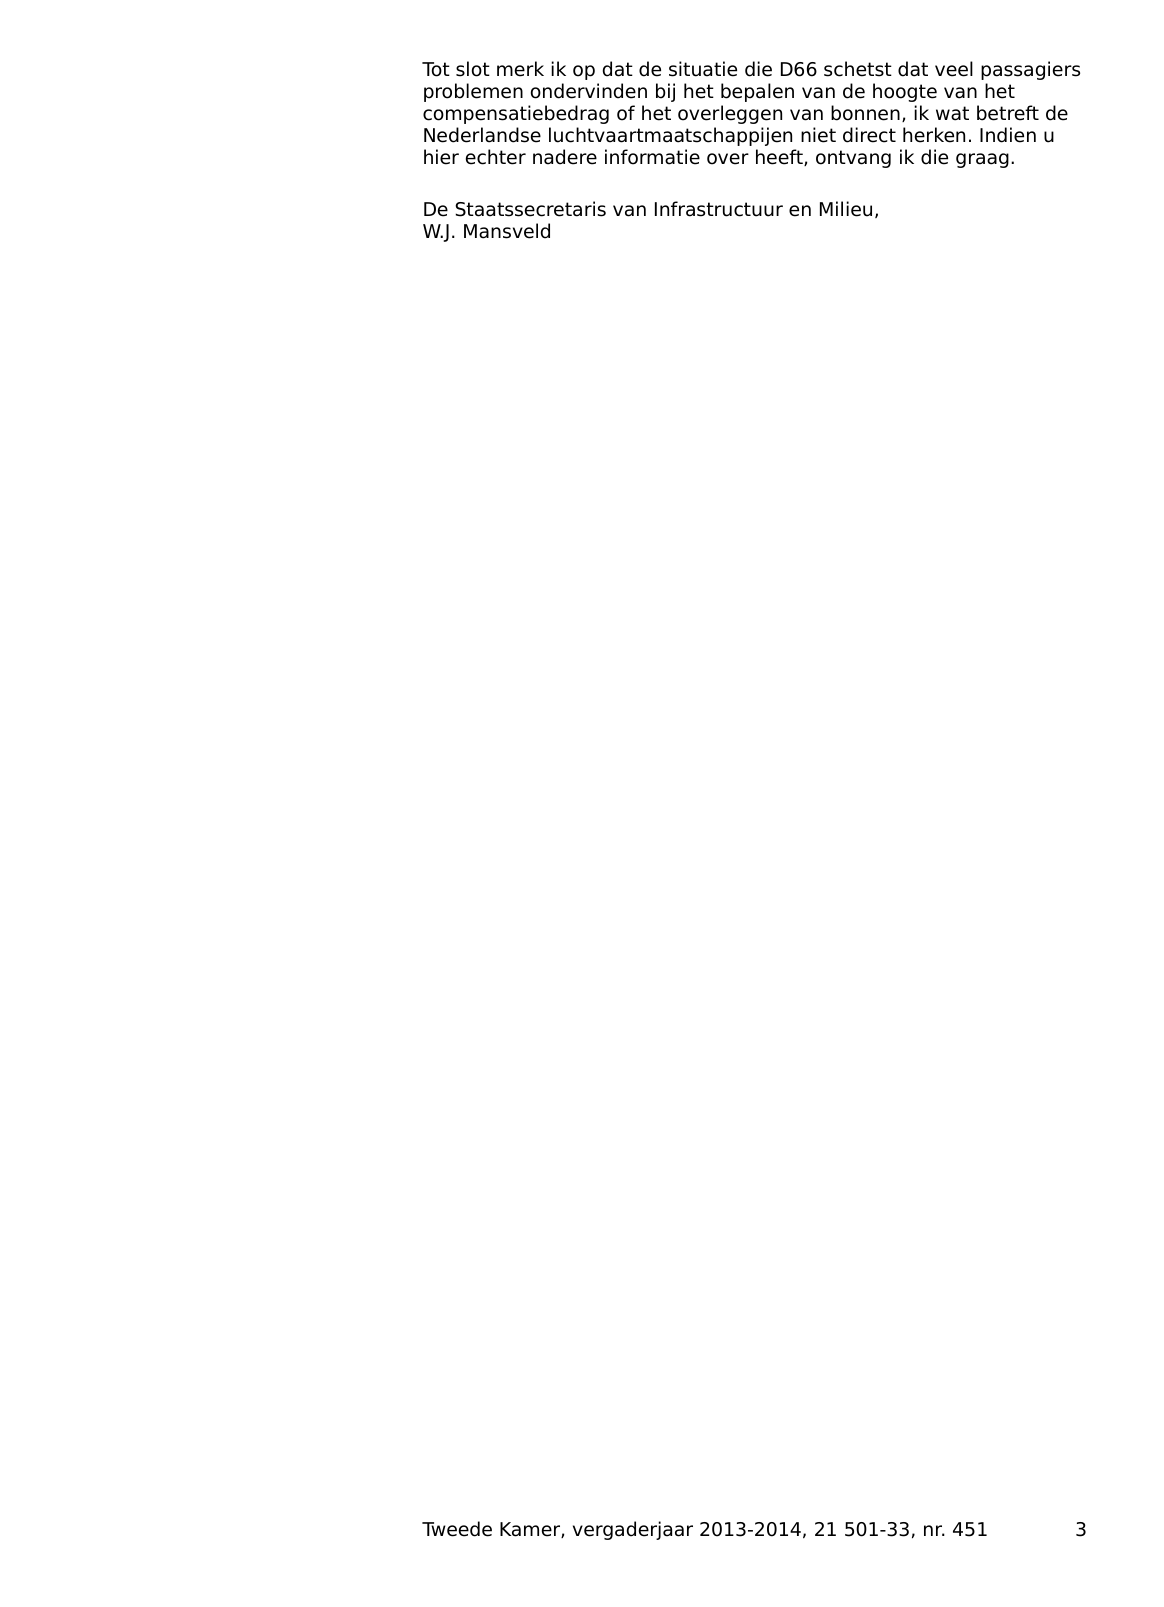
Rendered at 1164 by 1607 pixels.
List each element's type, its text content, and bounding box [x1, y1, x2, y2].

text De Staatssecretaris van Infrastructuur en Milieu, W.J. Mansveld [422, 199, 1087, 243]
text Tot slot merk ik op dat de situatie die D66 schetst dat veel passagiers problemen ondervinden bij het bepalen van de hoogte van het compensatiebedrag of het overleggen van bonnen, ik wat betreft de Nederlandse luchtvaartmaatschappijen niet direct herken. Indien u hier echter nadere informatie over heeft, ontvang ik die graag. [422, 59, 1087, 169]
